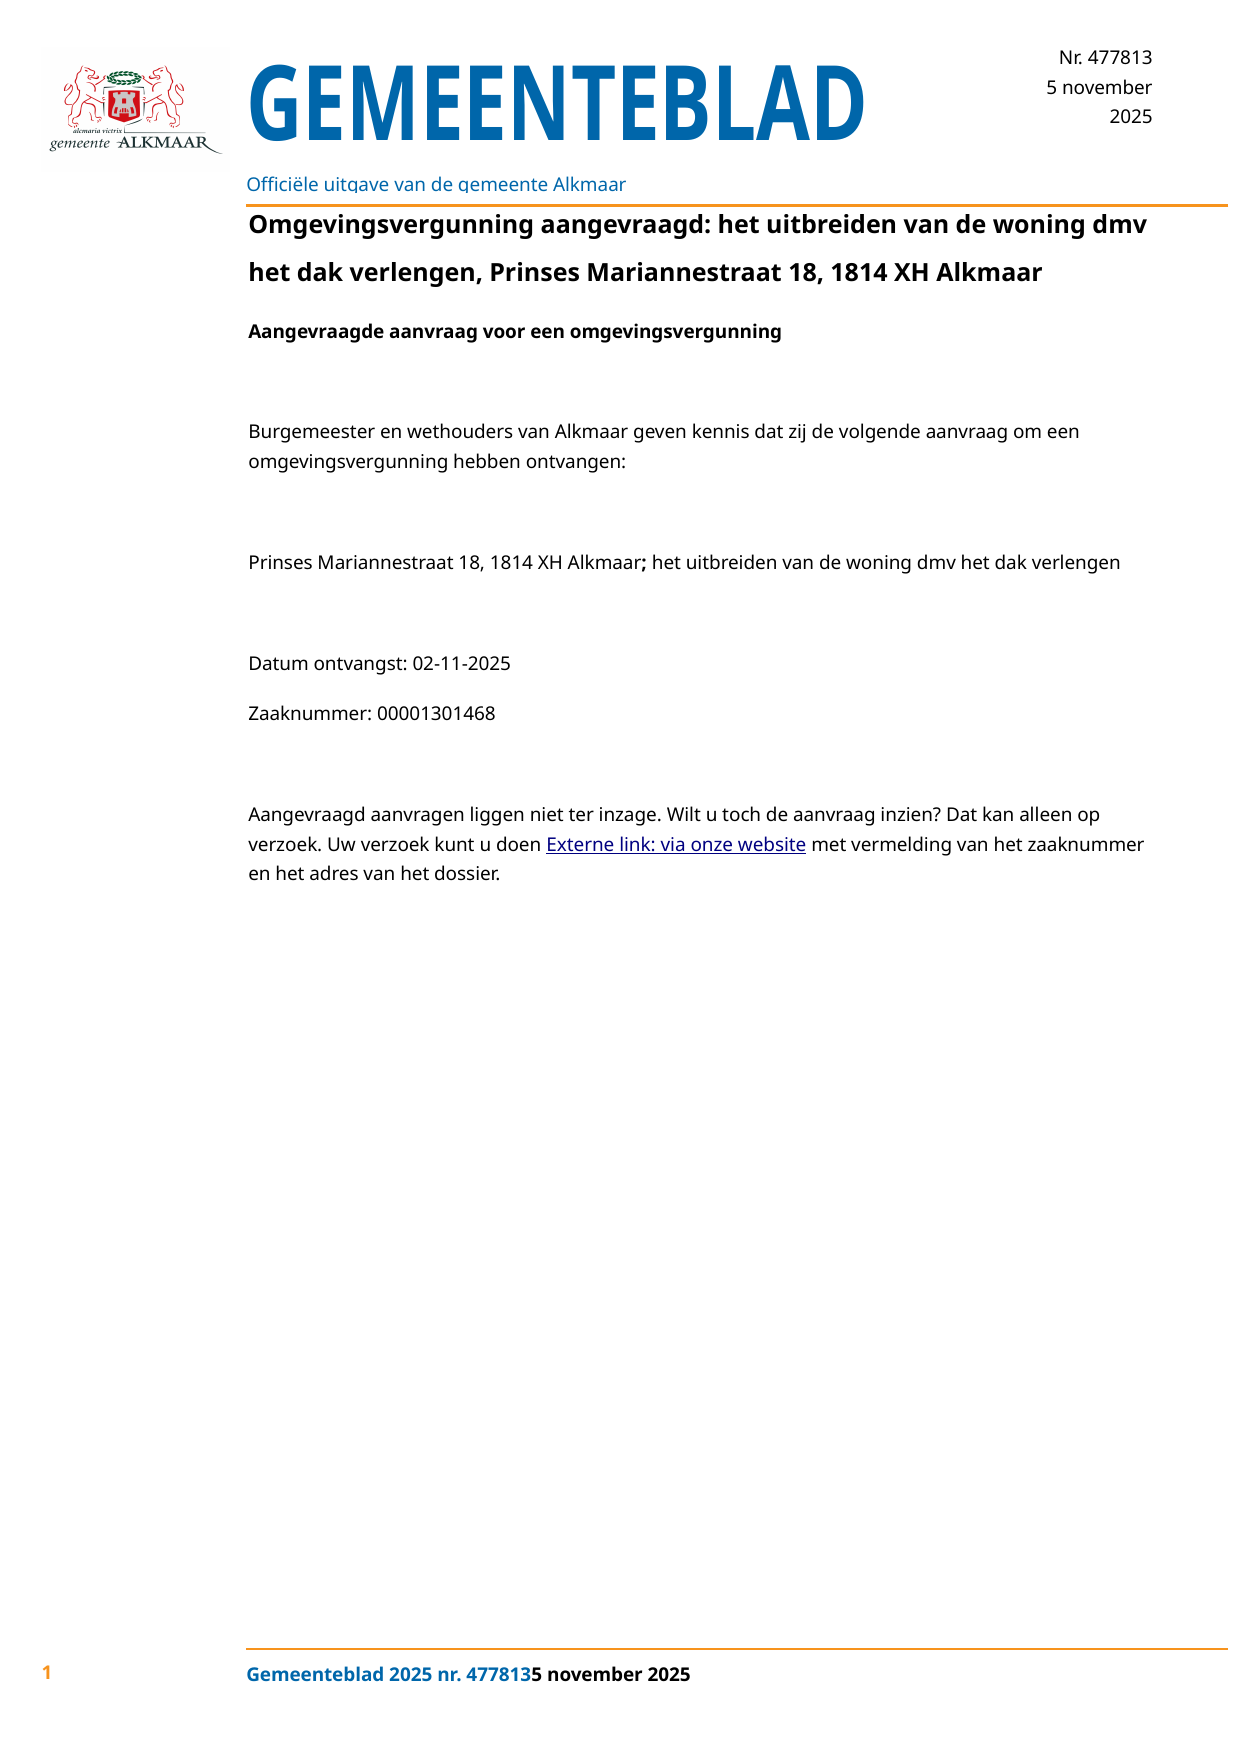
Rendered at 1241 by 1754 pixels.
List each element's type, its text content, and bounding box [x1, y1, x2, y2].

text Aangevraagde aanvraag voor een omgevingsvergunning [248, 318, 1152, 344]
picture [41, 47, 231, 172]
text Omgevingsvergunning aangevraagd: het uitbreiden van de woning dmv het dak verlengen, Prinses Mariannestraat 18, 1814 XH Alkmaar [248, 207, 1152, 288]
text Datum ontvangst: 02-11-2025 [248, 650, 1152, 676]
text Zaaknummer: 00001301468 [248, 700, 1152, 726]
text Prinses Mariannestraat 18, 1814 XH Alkmaar; het uitbreiden van de woning dmv het dak verlengen [248, 549, 1152, 575]
text Burgemeester en wethouders van Alkmaar geven kennis dat zij de volgende aanvraag om een omgevingsvergunning hebben ontvangen: [248, 419, 1152, 474]
text Aangevraagd aanvragen liggen niet ter inzage. Wilt u toch de aanvraag inzien? Dat kan alleen op verzoek. Uw verzoek kunt u doen Externe link: via onze website met vermelding van het zaaknummer en het adres van het dossier. [248, 801, 1152, 886]
